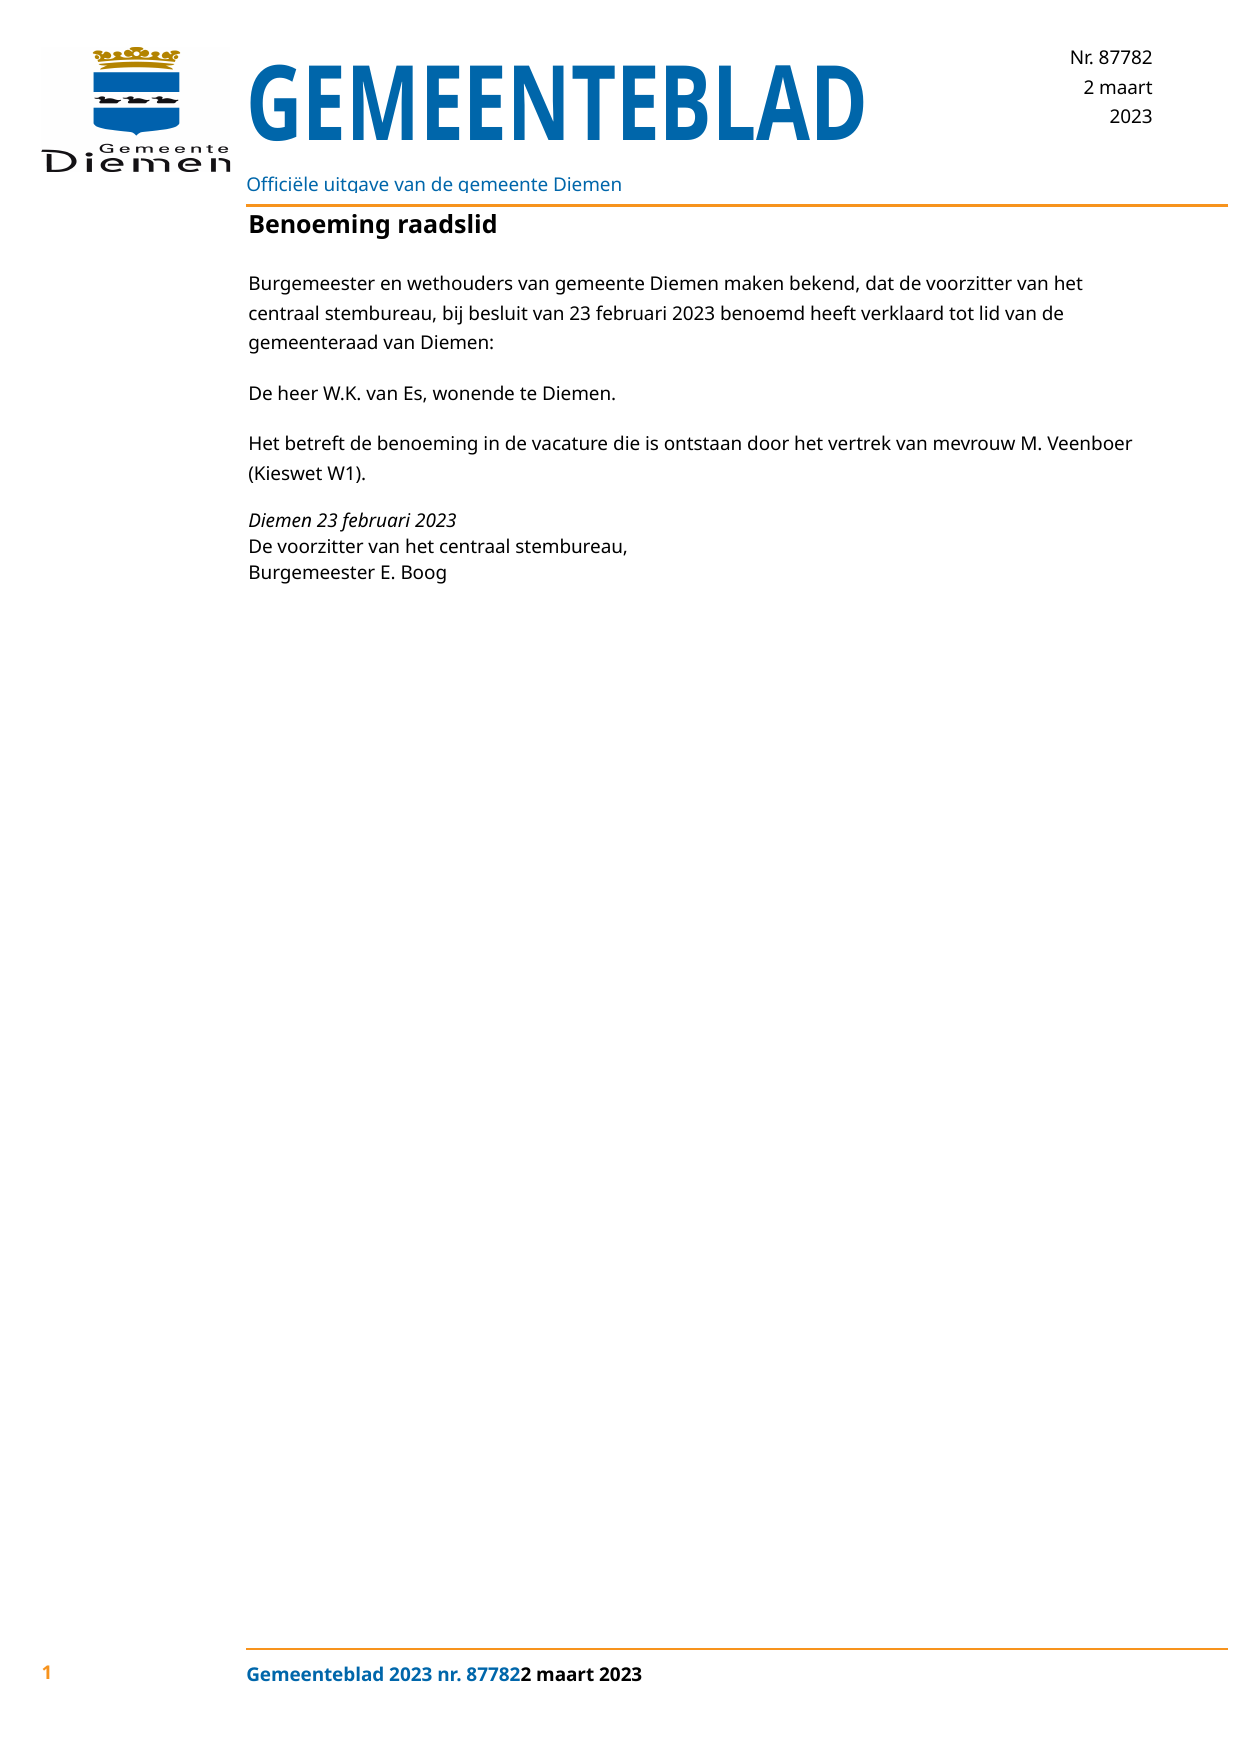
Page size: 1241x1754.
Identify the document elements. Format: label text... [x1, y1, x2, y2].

text De heer W.K. van Es, wonende te Diemen. [248, 380, 1152, 406]
text De voorzitter van het centraal stembureau, [248, 533, 1152, 559]
text Het betreft de benoeming in de vacature die is ontstaan door het vertrek van mevrouw M. Veenboer (Kieswet W1). [248, 430, 1152, 486]
picture [41, 47, 231, 172]
text Burgemeester E. Boog [248, 559, 1152, 585]
text Diemen 23 februari 2023 [248, 508, 1152, 533]
text Burgemeester en wethouders van gemeente Diemen maken bekend, dat de voorzitter van het centraal stembureau, bij besluit van 23 februari 2023 benoemd heeft verklaard tot lid van de gemeenteraad van Diemen: [248, 270, 1152, 355]
text Benoeming raadslid [248, 207, 1152, 241]
